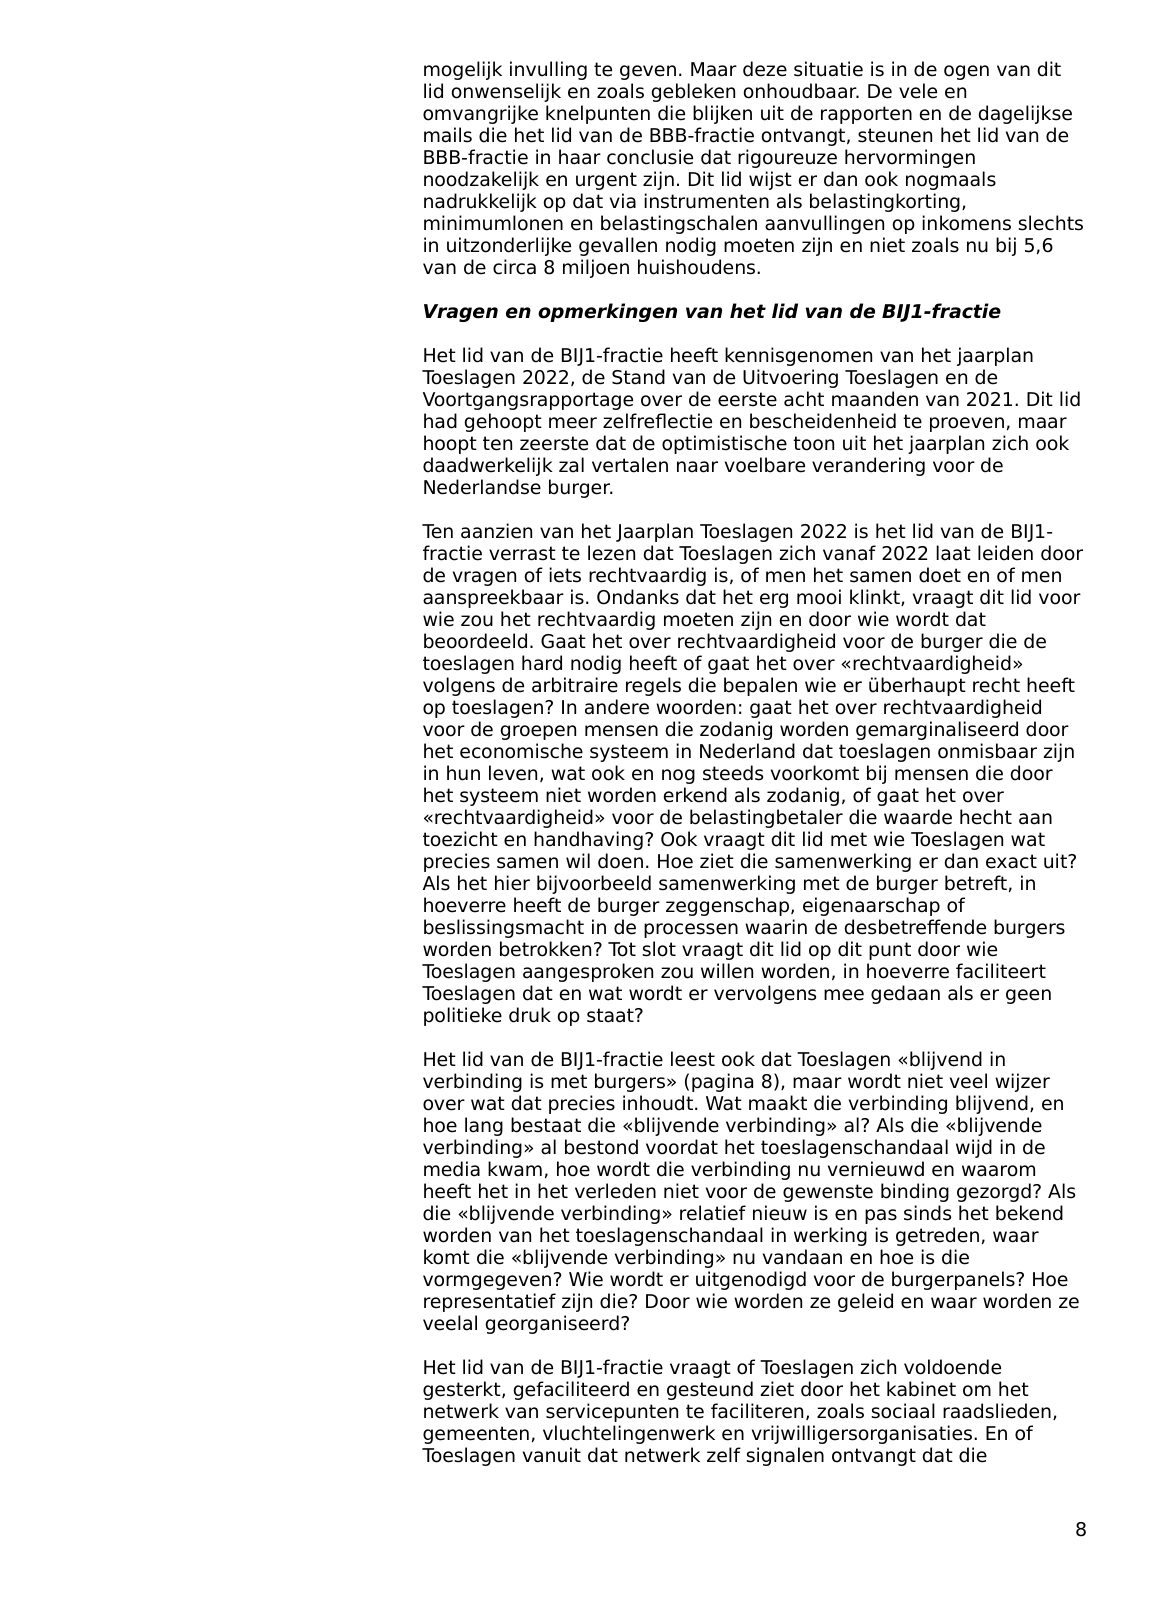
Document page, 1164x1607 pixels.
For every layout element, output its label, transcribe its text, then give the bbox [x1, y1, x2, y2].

text Ten aanzien van het Jaarplan Toeslagen 2022 is het lid van de BIJ1-fractie verrast te lezen dat Toeslagen zich vanaf 2022 laat leiden door de vragen of iets rechtvaardig is, of men het samen doet en of men aanspreekbaar is. Ondanks dat het erg mooi klinkt, vraagt dit lid voor wie zou het rechtvaardig moeten zijn en door wie wordt dat beoordeeld. Gaat het over rechtvaardigheid voor de burger die de toeslagen hard nodig heeft of gaat het over «rechtvaardigheid» volgens de arbitraire regels die bepalen wie er überhaupt recht heeft op toeslagen? In andere woorden: gaat het over rechtvaardigheid voor de groepen mensen die zodanig worden gemarginaliseerd door het economische systeem in Nederland dat toeslagen onmisbaar zijn in hun leven, wat ook en nog steeds voorkomt bij mensen die door het systeem niet worden erkend als zodanig, of gaat het over «rechtvaardigheid» voor de belastingbetaler die waarde hecht aan toezicht en handhaving? Ook vraagt dit lid met wie Toeslagen wat precies samen wil doen. Hoe ziet die samenwerking er dan exact uit? Als het hier bijvoorbeeld samenwerking met de burger betreft, in hoeverre heeft de burger zeggenschap, eigenaarschap of beslissingsmacht in de processen waarin de desbetreffende burgers worden betrokken? Tot slot vraagt dit lid op dit punt door wie Toeslagen aangesproken zou willen worden, in hoeverre faciliteert Toeslagen dat en wat wordt er vervolgens mee gedaan als er geen politieke druk op staat? [422, 521, 1087, 1027]
text Het lid van de BIJ1-fractie heeft kennisgenomen van het jaarplan Toeslagen 2022, de Stand van de Uitvoering Toeslagen en de Voortgangsrapportage over de eerste acht maanden van 2021. Dit lid had gehoopt meer zelfreflectie en bescheidenheid te proeven, maar hoopt ten zeerste dat de optimistische toon uit het jaarplan zich ook daadwerkelijk zal vertalen naar voelbare verandering voor de Nederlandse burger. [422, 345, 1087, 499]
text Het lid van de BIJ1-fractie vraagt of Toeslagen zich voldoende gesterkt, gefaciliteerd en gesteund ziet door het kabinet om het netwerk van servicepunten te faciliteren, zoals sociaal raadslieden, gemeenten, vluchtelingenwerk en vrijwilligersorganisaties. En of Toeslagen vanuit dat netwerk zelf signalen ontvangt dat die [422, 1357, 1087, 1467]
text Het lid van de BIJ1-fractie leest ook dat Toeslagen «blijvend in verbinding is met burgers» (pagina 8), maar wordt niet veel wijzer over wat dat precies inhoudt. Wat maakt die verbinding blijvend, en hoe lang bestaat die «blijvende verbinding» al? Als die «blijvende verbinding» al bestond voordat het toeslagenschandaal wijd in de media kwam, hoe wordt die verbinding nu vernieuwd en waarom heeft het in het verleden niet voor de gewenste binding gezorgd? Als die «blijvende verbinding» relatief nieuw is en pas sinds het bekend worden van het toeslagenschandaal in werking is getreden, waar komt die «blijvende verbinding» nu vandaan en hoe is die vormgegeven? Wie wordt er uitgenodigd voor de burgerpanels? Hoe representatief zijn die? Door wie worden ze geleid en waar worden ze veelal georganiseerd? [422, 1049, 1087, 1335]
subtitle Vragen en opmerkingen van het lid van de BIJ1-fractie [422, 301, 1087, 323]
text mogelijk invulling te geven. Maar deze situatie is in de ogen van dit lid onwenselijk en zoals gebleken onhoudbaar. De vele en omvangrijke knelpunten die blijken uit de rapporten en de dagelijkse mails die het lid van de BBB-fractie ontvangt, steunen het lid van de BBB-fractie in haar conclusie dat rigoureuze hervormingen noodzakelijk en urgent zijn. Dit lid wijst er dan ook nogmaals nadrukkelijk op dat via instrumenten als belastingkorting, minimumlonen en belastingschalen aanvullingen op inkomens slechts in uitzonderlijke gevallen nodig moeten zijn en niet zoals nu bij 5,6 van de circa 8 miljoen huishoudens. [422, 59, 1087, 279]
